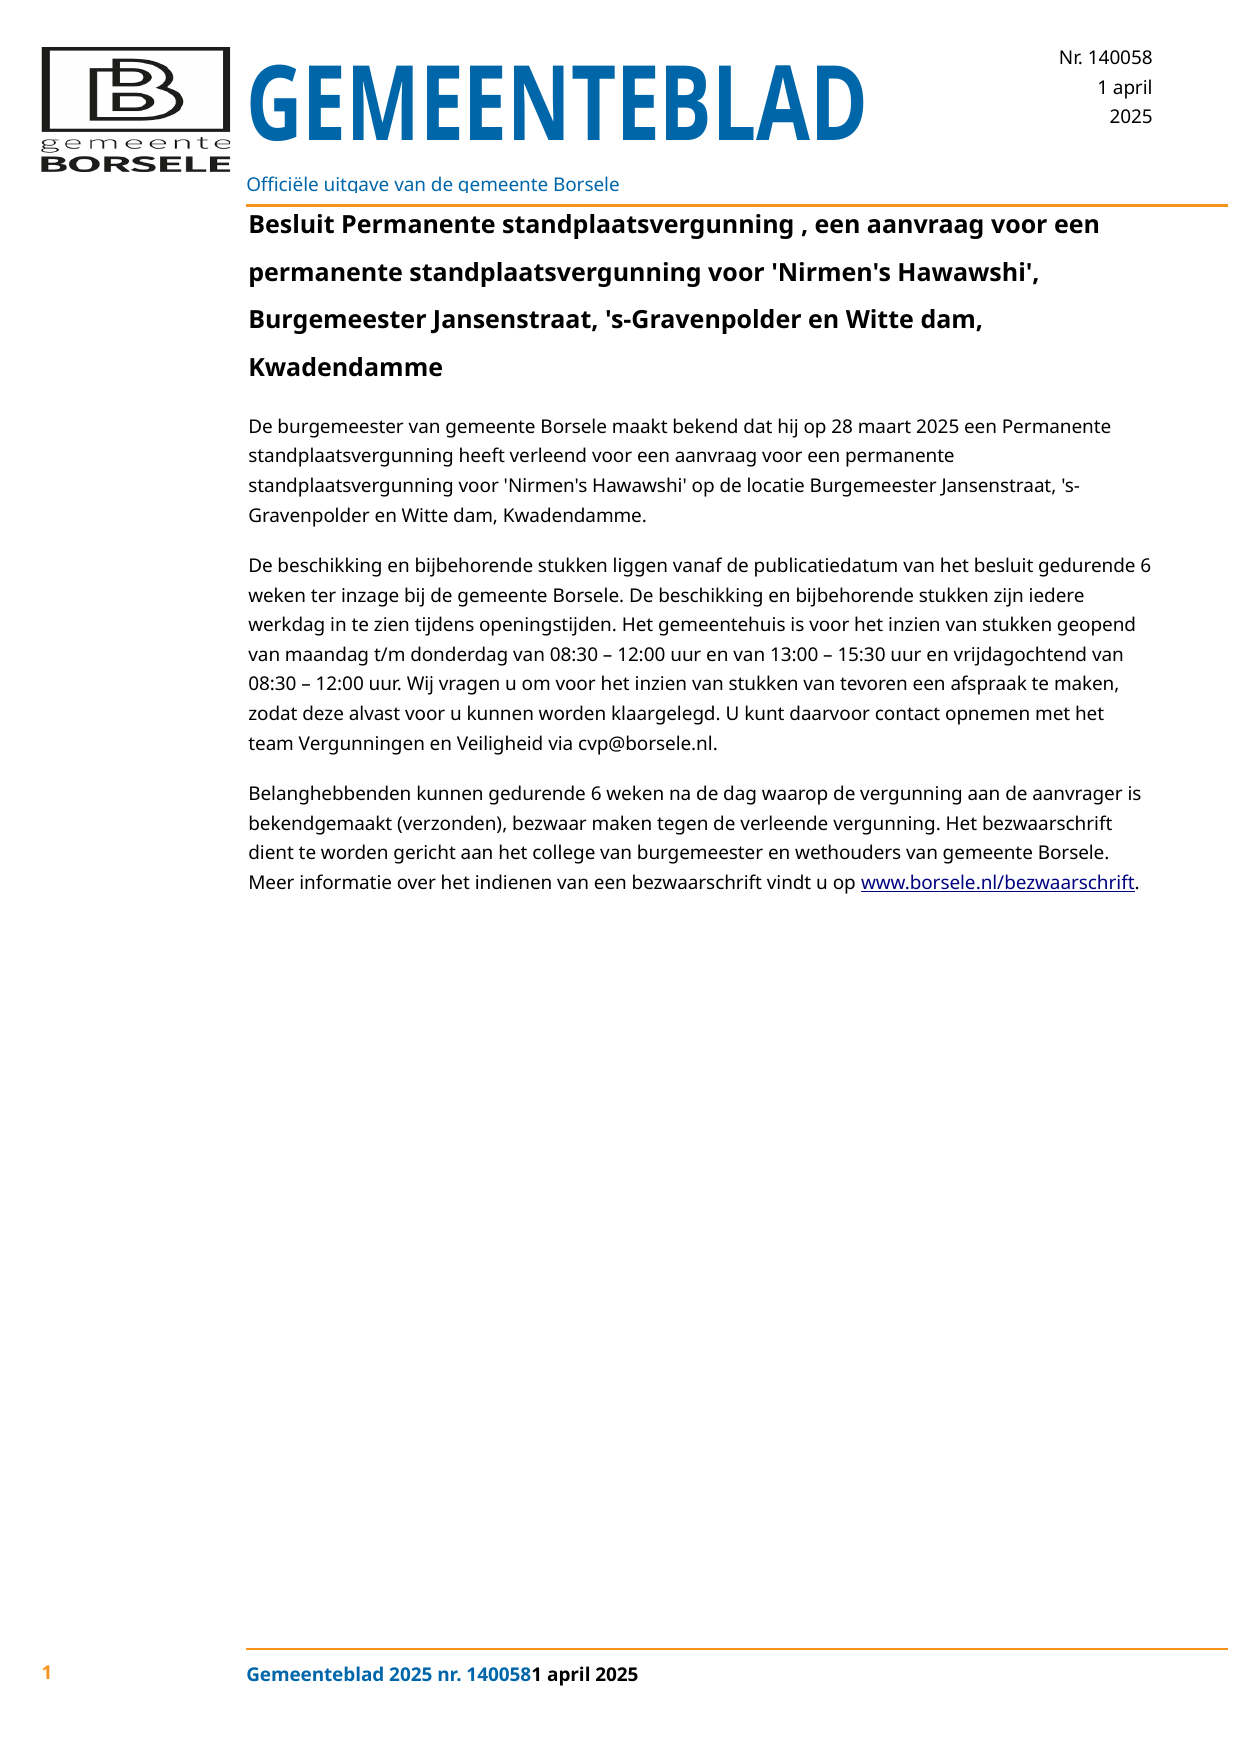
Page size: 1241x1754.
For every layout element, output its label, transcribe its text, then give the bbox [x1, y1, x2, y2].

text De burgemeester van gemeente Borsele maakt bekend dat hij op 28 maart 2025 een Permanente standplaatsvergunning heeft verleend voor een aanvraag voor een permanente standplaatsvergunning voor 'Nirmen's Hawawshi' op de locatie Burgemeester Jansenstraat, 's-Gravenpolder en Witte dam, Kwadendamme. [248, 413, 1152, 528]
text Besluit Permanente standplaatsvergunning , een aanvraag voor een permanente standplaatsvergunning voor 'Nirmen's Hawawshi', Burgemeester Jansenstraat, 's-Gravenpolder en Witte dam, Kwadendamme [248, 207, 1152, 384]
text De beschikking en bijbehorende stukken liggen vanaf de publicatiedatum van het besluit gedurende 6 weken ter inzage bij de gemeente Borsele. De beschikking en bijbehorende stukken zijn iedere werkdag in te zien tijdens openingstijden. Het gemeentehuis is voor het inzien van stukken geopend van maandag t/m donderdag van 08:30 – 12:00 uur en van 13:00 – 15:30 uur en vrijdagochtend van 08:30 – 12:00 uur. Wij vragen u om voor het inzien van stukken van tevoren een afspraak te maken, zodat deze alvast voor u kunnen worden klaargelegd. U kunt daarvoor contact opnemen met het team Vergunningen en Veiligheid via cvp@borsele.nl. [248, 552, 1152, 756]
picture [41, 47, 231, 172]
text Belanghebbenden kunnen gedurende 6 weken na de dag waarop de vergunning aan de aanvrager is bekendgemaakt (verzonden), bezwaar maken tegen de verleende vergunning. Het bezwaarschrift dient te worden gericht aan het college van burgemeester en wethouders van gemeente Borsele. Meer informatie over het indienen van een bezwaarschrift vindt u op www.borsele.nl/bezwaarschrift. [248, 780, 1152, 895]
